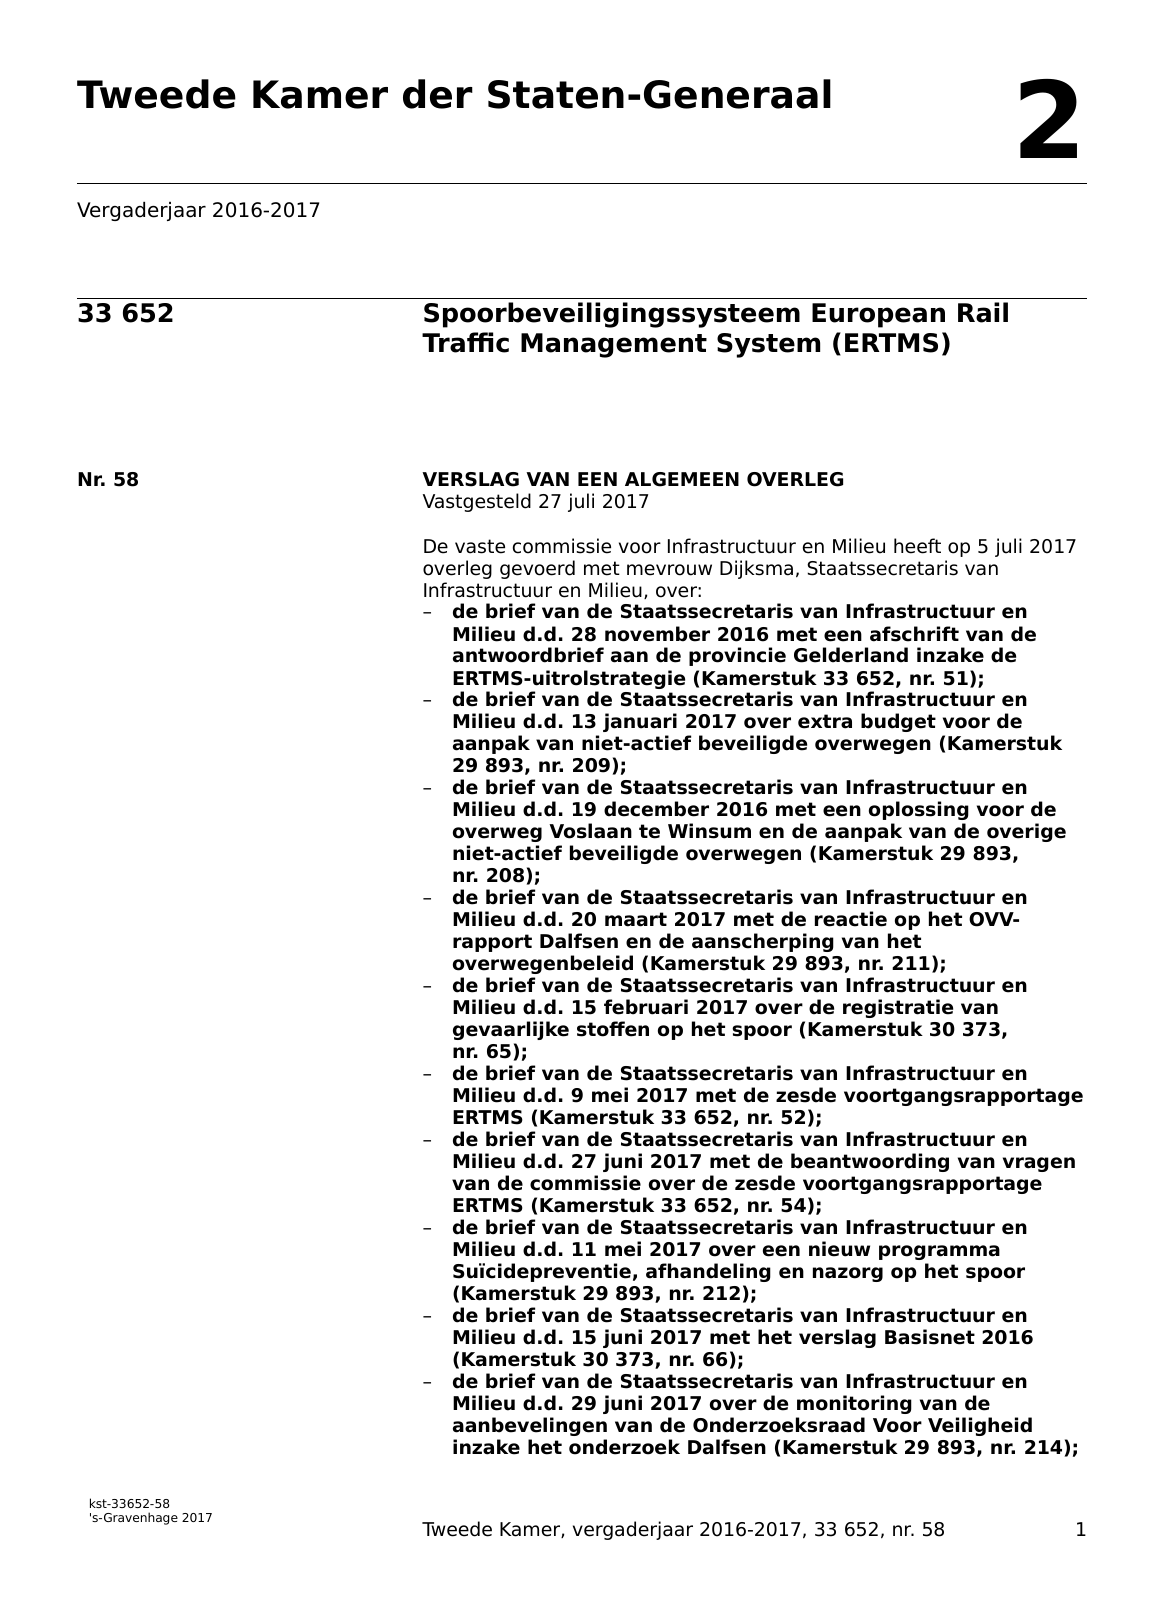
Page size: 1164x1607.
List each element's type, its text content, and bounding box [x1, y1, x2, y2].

text – de brief van de Staatssecretaris van Infrastructuur en Milieu d.d. 9 mei 2017 met de zesde voortgangsrapportage ERTMS (Kamerstuk 33 652, nr. 52); [422, 1063, 1087, 1129]
text 's-Gravenhage 2017 [88, 1511, 323, 1525]
table_header Tweede Kamer der Staten-Generaal [77, 59, 886, 183]
text – de brief van de Staatssecretaris van Infrastructuur en Milieu d.d. 20 maart 2017 met de reactie op het OVV-rapport Dalfsen en de aanscherping van het overwegenbeleid (Kamerstuk 29 893, nr. 211); [422, 887, 1087, 975]
subtitle 33 652 Spoorbeveiligingssysteem European Rail Traffic Management System (ERTMS) [77, 299, 1087, 358]
text – de brief van de Staatssecretaris van Infrastructuur en Milieu d.d. 29 juni 2017 over de monitoring van de aanbevelingen van de Onderzoeksraad Voor Veiligheid inzake het onderzoek Dalfsen (Kamerstuk 29 893, nr. 214); [422, 1371, 1087, 1459]
subtitle Nr. 58 VERSLAG VAN EEN ALGEMEEN OVERLEG [77, 469, 1087, 491]
text – de brief van de Staatssecretaris van Infrastructuur en Milieu d.d. 27 juni 2017 met de beantwoording van vragen van de commissie over de zesde voortgangsrapportage ERTMS (Kamerstuk 33 652, nr. 54); [422, 1129, 1087, 1217]
text kst-33652-58 [88, 1497, 323, 1511]
table_header 2 [886, 59, 1087, 183]
table_cell Vergaderjaar 2016-2017 [77, 184, 1087, 298]
text – de brief van de Staatssecretaris van Infrastructuur en Milieu d.d. 15 februari 2017 over de registratie van gevaarlijke stoffen op het spoor (Kamerstuk 30 373, nr. 65); [422, 975, 1087, 1063]
text – de brief van de Staatssecretaris van Infrastructuur en Milieu d.d. 15 juni 2017 met het verslag Basisnet 2016 (Kamerstuk 30 373, nr. 66); [422, 1305, 1087, 1371]
text Vastgesteld 27 juli 2017 [422, 491, 1087, 513]
text De vaste commissie voor Infrastructuur en Milieu heeft op 5 juli 2017 overleg gevoerd met mevrouw Dijksma, Staatssecretaris van Infrastructuur en Milieu, over: [422, 536, 1087, 601]
text – de brief van de Staatssecretaris van Infrastructuur en Milieu d.d. 11 mei 2017 over een nieuw programma Suïcidepreventie, afhandeling en nazorg op het spoor (Kamerstuk 29 893, nr. 212); [422, 1217, 1087, 1305]
text – de brief van de Staatssecretaris van Infrastructuur en Milieu d.d. 13 januari 2017 over extra budget voor de aanpak van niet-actief beveiligde overwegen (Kamerstuk 29 893, nr. 209); [422, 689, 1087, 777]
text – de brief van de Staatssecretaris van Infrastructuur en Milieu d.d. 19 december 2016 met een oplossing voor de overweg Voslaan te Winsum en de aanpak van de overige niet-actief beveiligde overwegen (Kamerstuk 29 893, nr. 208); [422, 777, 1087, 887]
text – de brief van de Staatssecretaris van Infrastructuur en Milieu d.d. 28 november 2016 met een afschrift van de antwoordbrief aan de provincie Gelderland inzake de ERTMS-uitrolstrategie (Kamerstuk 33 652, nr. 51); [422, 601, 1087, 689]
